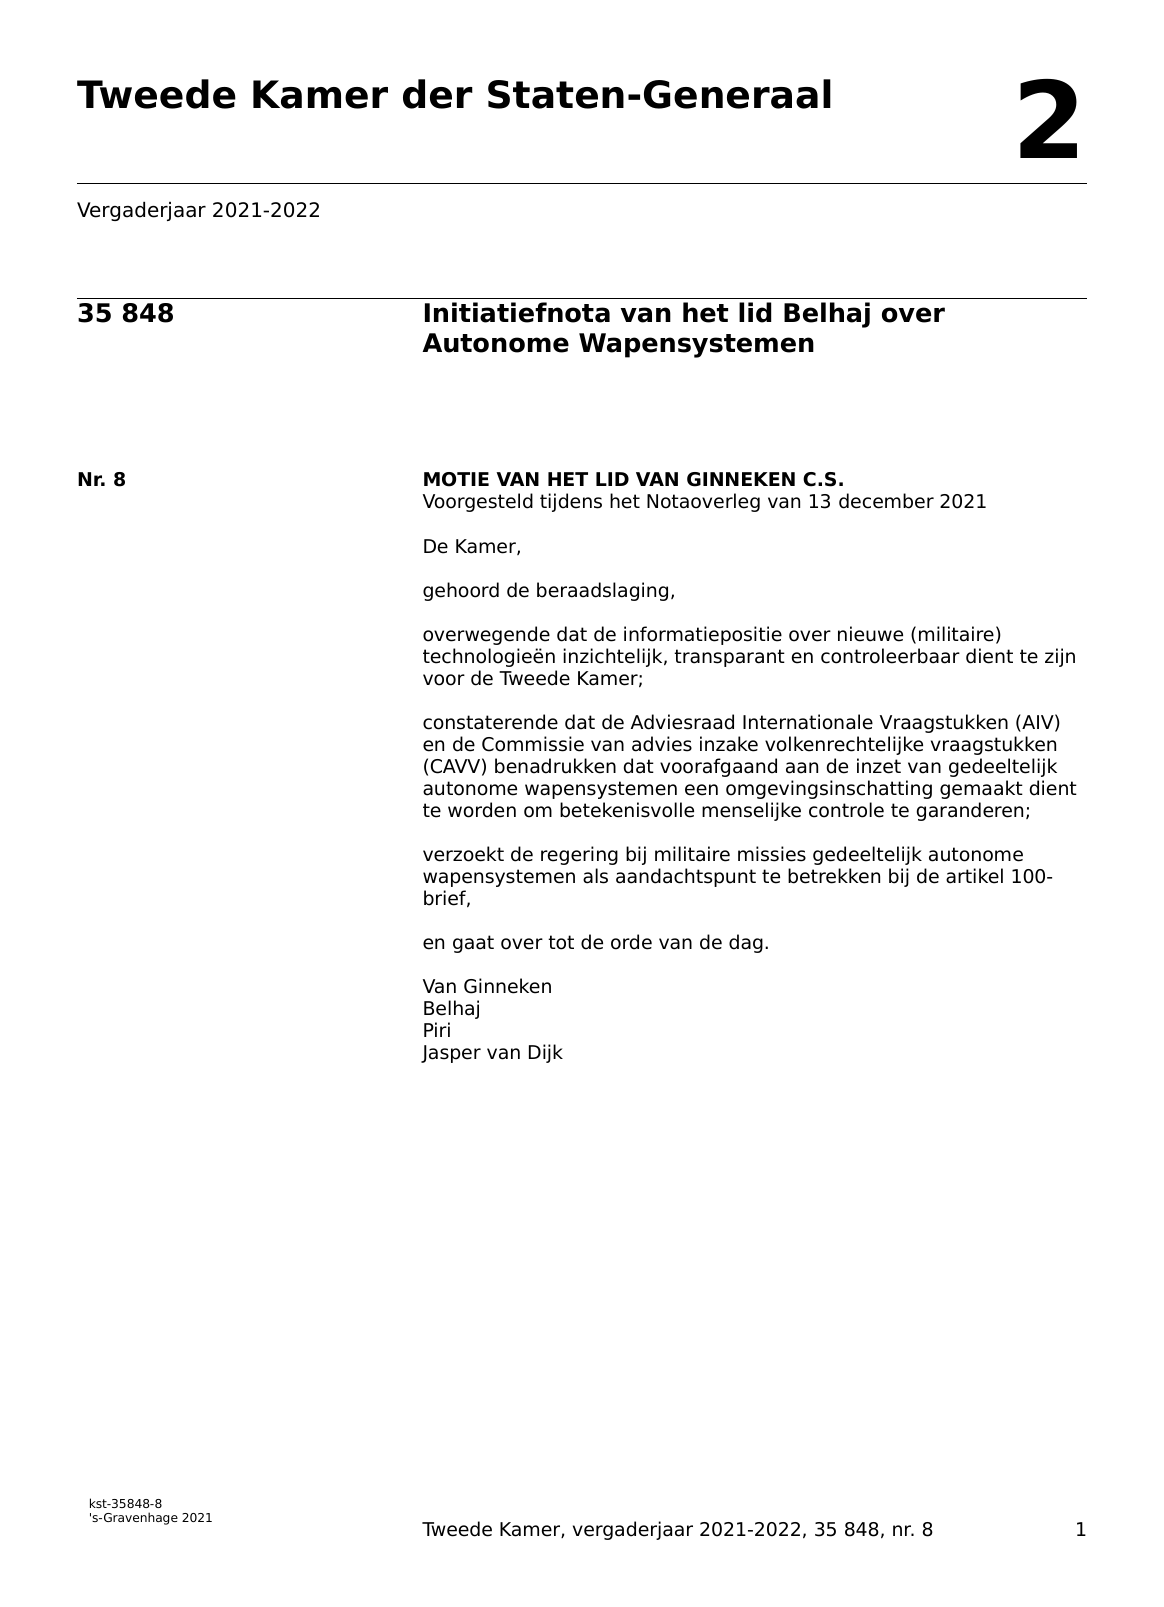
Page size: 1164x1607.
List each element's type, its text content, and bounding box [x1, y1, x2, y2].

text Belhaj [422, 998, 1087, 1020]
text kst-35848-8 [88, 1497, 323, 1511]
subtitle 35 848 Initiatiefnota van het lid Belhaj over Autonome Wapensystemen [77, 299, 1087, 358]
table_header 2 [886, 59, 1087, 183]
text overwegende dat de informatiepositie over nieuwe (militaire) technologieën inzichtelijk, transparant en controleerbaar dient te zijn voor de Tweede Kamer; [422, 624, 1087, 690]
text constaterende dat de Adviesraad Internationale Vraagstukken (AIV) en de Commissie van advies inzake volkenrechtelijke vraagstukken (CAVV) benadrukken dat voorafgaand aan de inzet van gedeeltelijk autonome wapensystemen een omgevingsinschatting gemaakt dient te worden om betekenisvolle menselijke controle te garanderen; [422, 712, 1087, 822]
text Voorgesteld tijdens het Notaoverleg van 13 december 2021 [422, 491, 1087, 513]
table_header Tweede Kamer der Staten-Generaal [77, 59, 886, 183]
text 's-Gravenhage 2021 [88, 1511, 323, 1525]
text Van Ginneken [422, 976, 1087, 998]
text Jasper van Dijk [422, 1042, 1087, 1064]
table_cell Vergaderjaar 2021-2022 [77, 184, 1087, 298]
text Piri [422, 1020, 1087, 1042]
subtitle Nr. 8 MOTIE VAN HET LID VAN GINNEKEN C.S. [77, 469, 1087, 491]
text en gaat over tot de orde van de dag. [422, 932, 1087, 954]
text verzoekt de regering bij militaire missies gedeeltelijk autonome wapensystemen als aandachtspunt te betrekken bij de artikel 100-brief, [422, 844, 1087, 910]
text De Kamer, [422, 536, 1087, 557]
text gehoord de beraadslaging, [422, 580, 1087, 602]
